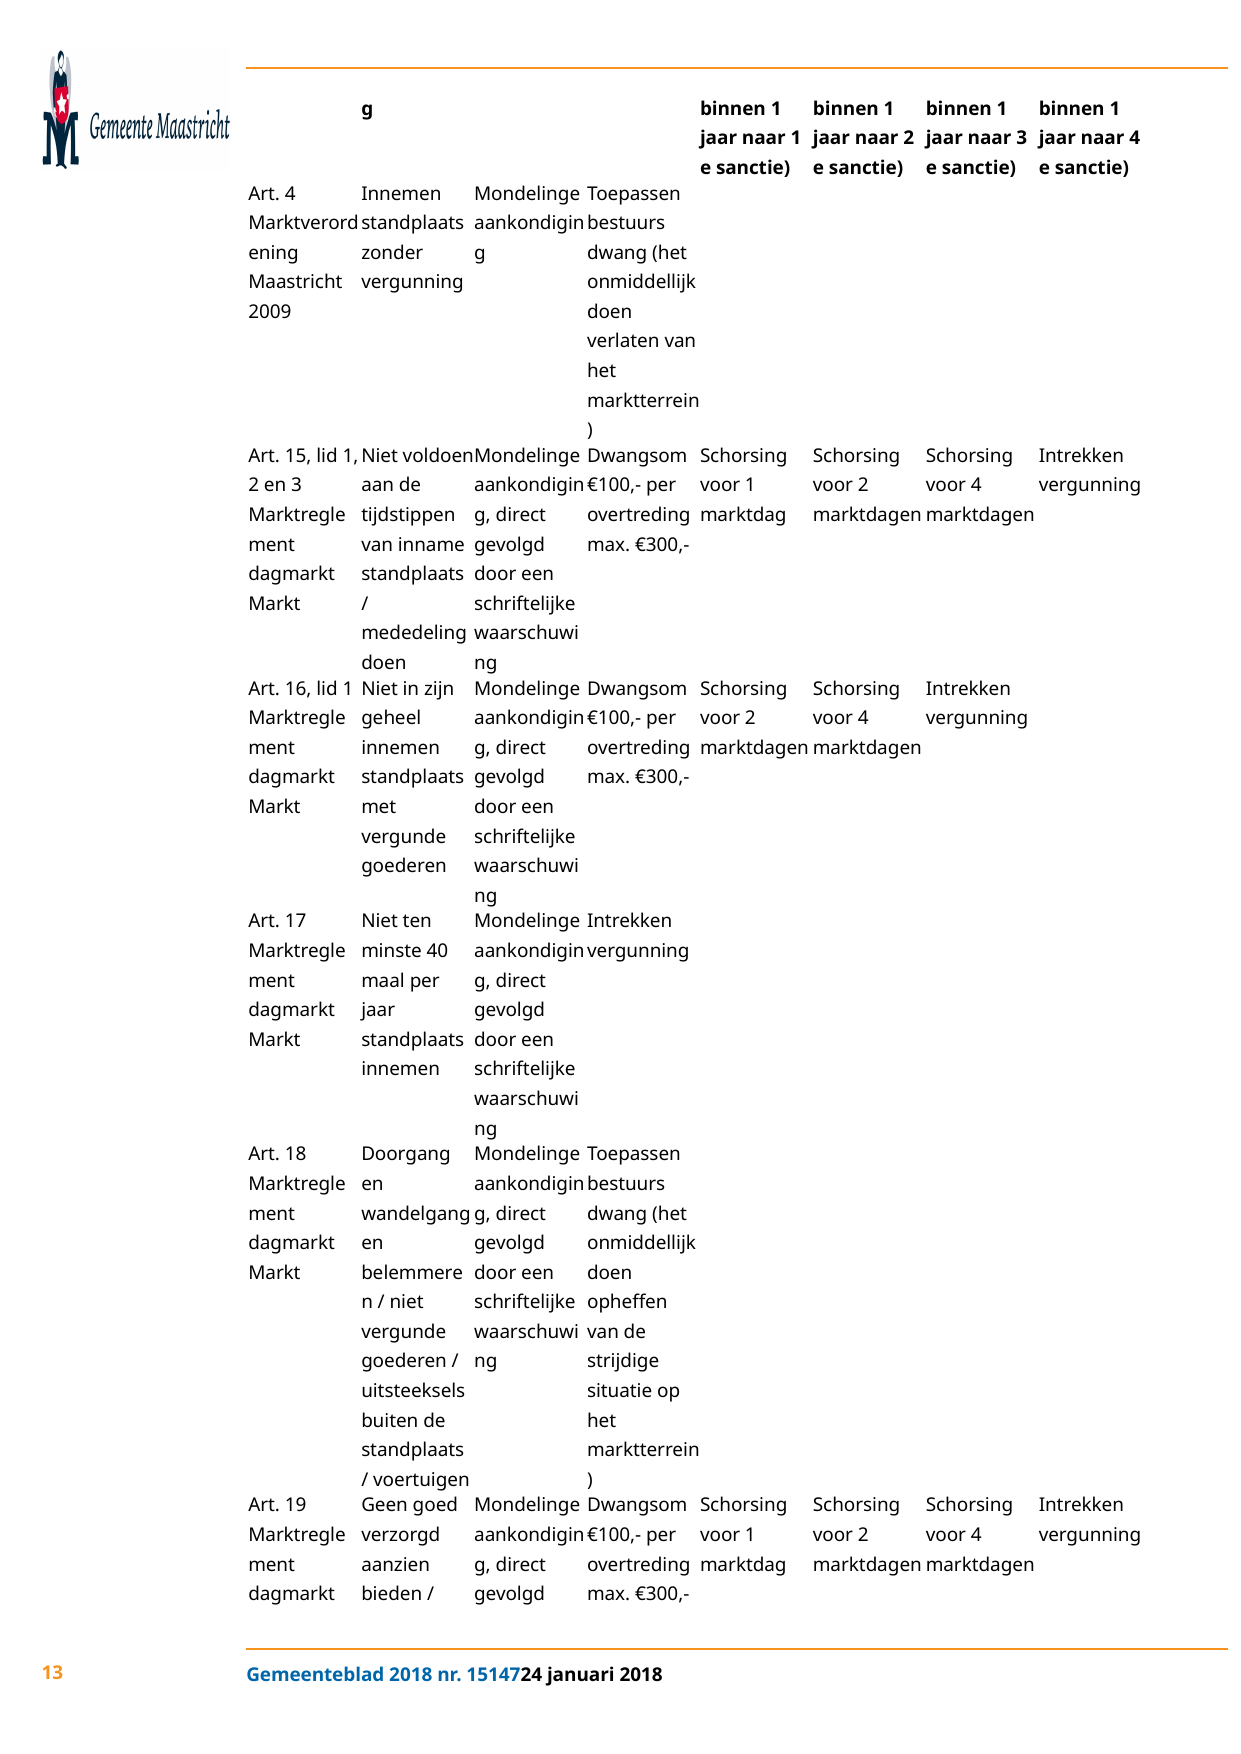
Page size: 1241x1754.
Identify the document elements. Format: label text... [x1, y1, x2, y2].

table_cell Intrekken vergunning [926, 675, 1038, 908]
table_cell [926, 180, 1038, 442]
table_cell Innemen standplaats zonder vergunning [361, 180, 474, 442]
table_cell Mondelinge aankondiging [474, 180, 587, 442]
table_cell [700, 908, 813, 1141]
table_header binnen 1 jaar naar 2 e sanctie) [813, 95, 926, 180]
table_cell [1039, 675, 1152, 908]
table_cell [1039, 908, 1152, 1141]
table_cell Schorsing voor 4 marktdagen [926, 442, 1038, 675]
table_cell Doorgang en wandelgangen belemmeren / niet vergunde goederen / uitsteeksels buiten de standplaats / voertuigen [361, 1141, 474, 1492]
table_header binnen 1 jaar naar 4 e sanctie) [1039, 95, 1152, 180]
table_cell Toepassen bestuurs dwang (het onmiddellijk doen verlaten van het marktterrein) [587, 180, 700, 442]
table_cell Schorsing voor 2 marktdagen [813, 1492, 926, 1606]
table_cell Schorsing voor 1 marktdag [700, 442, 813, 675]
table_header binnen 1 jaar naar 3 e sanctie) [926, 95, 1038, 180]
table_cell Toepassen bestuurs dwang (het onmiddellijk doen opheffen van de strijdige situatie op het marktterrein) [587, 1141, 700, 1492]
table_cell Mondelinge aankondiging, direct gevolgd door een schriftelijke waarschuwing [474, 442, 587, 675]
table_cell Schorsing voor 1 marktdag [700, 1492, 813, 1606]
table_cell [813, 1141, 926, 1492]
table_cell Mondelinge aankondiging, direct gevolgd door een schriftelijke waarschuwing [474, 908, 587, 1141]
table_cell Art. 4 Marktverordening Maastricht 2009 [248, 180, 361, 442]
table_cell Schorsing voor 4 marktdagen [813, 675, 926, 908]
table_cell Art. 18 Marktreglement dagmarkt Markt [248, 1141, 361, 1492]
table_cell Niet voldoen aan de tijdstippen van inname standplaats / mededeling doen [361, 442, 474, 675]
table_cell Intrekken vergunning [1039, 442, 1152, 675]
table_cell Schorsing voor 2 marktdagen [700, 675, 813, 908]
table_cell Schorsing voor 2 marktdagen [813, 442, 926, 675]
table_cell Intrekken vergunning [587, 908, 700, 1141]
table_header [248, 95, 361, 180]
table_cell Art. 15, lid 1, 2 en 3 Marktreglement dagmarkt Markt [248, 442, 361, 675]
table_cell [813, 180, 926, 442]
picture [41, 47, 231, 172]
table_cell Mondelinge aankondiging, direct gevolgd door een schriftelijke waarschuwing [474, 675, 587, 908]
table_cell Dwangsom €100,- per overtreding max. €300,- [587, 675, 700, 908]
table_header binnen 1 jaar naar 1 e sanctie) [700, 95, 813, 180]
table_cell Dwangsom €100,- per overtreding max. €300,- [587, 1492, 700, 1606]
table_cell Dwangsom €100,- per overtreding max. €300,- [587, 442, 700, 675]
table_cell Intrekken vergunning [1039, 1492, 1152, 1606]
table_cell [1039, 1141, 1152, 1492]
table_cell [700, 180, 813, 442]
table_header [474, 95, 587, 180]
table_cell Mondelinge aankondiging, direct gevolgd [474, 1492, 587, 1606]
table_header [587, 95, 700, 180]
table_cell Mondelinge aankondiging, direct gevolgd door een schriftelijke waarschuwing [474, 1141, 587, 1492]
table_cell [1039, 180, 1152, 442]
table_cell [926, 908, 1038, 1141]
table_cell Art. 19 Marktreglement dagmarkt [248, 1492, 361, 1606]
table_cell [700, 1141, 813, 1492]
table_cell [813, 908, 926, 1141]
table_header g [361, 95, 474, 180]
table_cell Niet in zijn geheel innemen standplaats met vergunde goederen [361, 675, 474, 908]
table_cell Niet ten minste 40 maal per jaar standplaats innemen [361, 908, 474, 1141]
table_cell Art. 17 Marktreglement dagmarkt Markt [248, 908, 361, 1141]
table_cell Schorsing voor 4 marktdagen [926, 1492, 1038, 1606]
table_cell Geen goed verzorgd aanzien bieden / [361, 1492, 474, 1606]
table_cell [926, 1141, 1038, 1492]
table_cell Art. 16, lid 1 Marktreglement dagmarkt Markt [248, 675, 361, 908]
